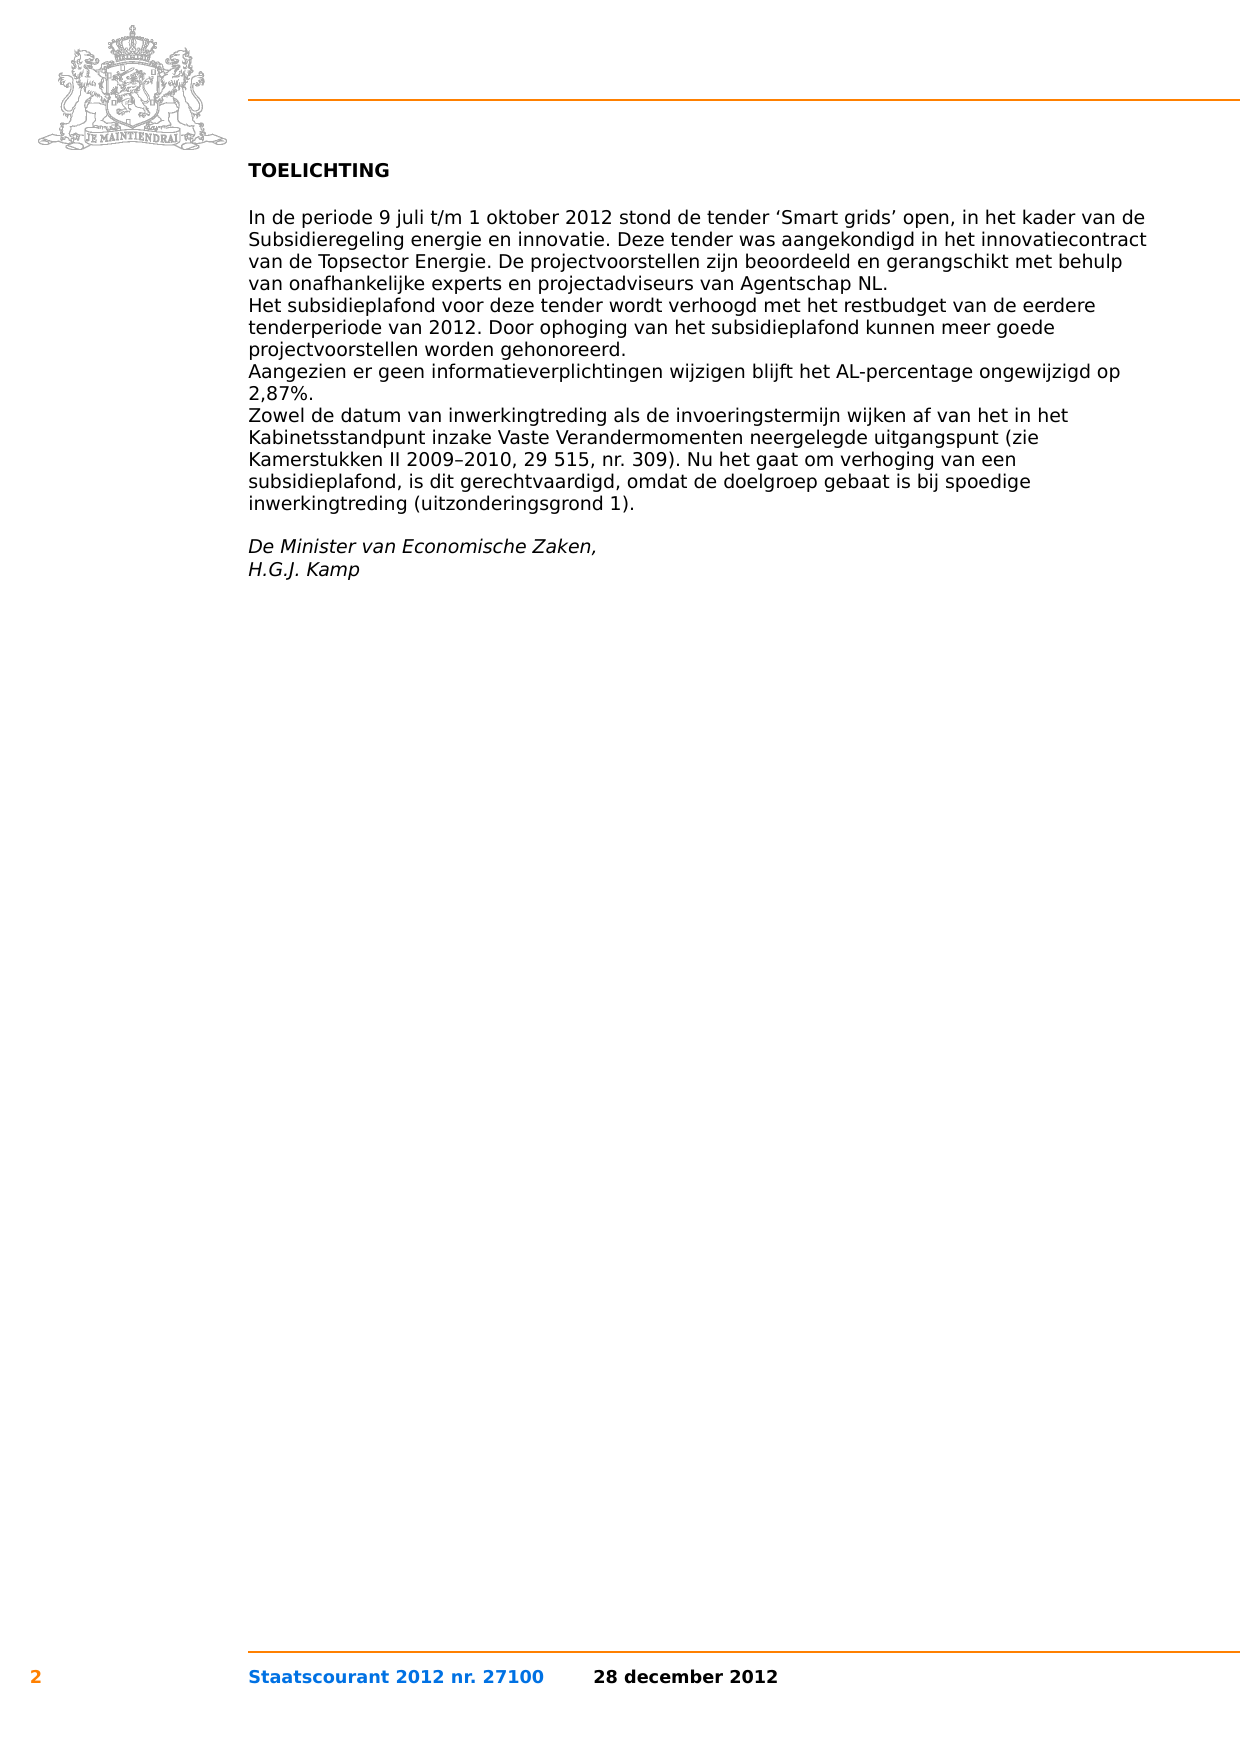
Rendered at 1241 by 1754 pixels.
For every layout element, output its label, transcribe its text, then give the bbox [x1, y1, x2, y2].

picture [38, 25, 227, 150]
text Aangezien er geen informatieverplichtingen wijzigen blijft het AL-percentage ongewijzigd op 2,87%. [248, 361, 1163, 405]
text In de periode 9 juli t/m 1 oktober 2012 stond de tender ‘Smart grids’ open, in het kader van de Subsidieregeling energie en innovatie. Deze tender was aangekondigd in het innovatiecontract van de Topsector Energie. De projectvoorstellen zijn beoordeeld en gerangschikt met behulp van onafhankelijke experts en projectadviseurs van Agentschap NL. [248, 207, 1163, 295]
text Het subsidieplafond voor deze tender wordt verhoogd met het restbudget van de eerdere tenderperiode van 2012. Door ophoging van het subsidieplafond kunnen meer goede projectvoorstellen worden gehonoreerd. [248, 295, 1163, 361]
subtitle TOELICHTING [248, 160, 1163, 182]
text Zowel de datum van inwerkingtreding als de invoeringstermijn wijken af van het in het Kabinetsstandpunt inzake Vaste Verandermomenten neergelegde uitgangspunt (zie Kamerstukken II 2009–2010, 29 515, nr. 309). Nu het gaat om verhoging van een subsidieplafond, is dit gerechtvaardigd, omdat de doelgroep gebaat is bij spoedige inwerkingtreding (uitzonderingsgrond 1). [248, 405, 1163, 514]
text De Minister van Economische Zaken, H.G.J. Kamp [248, 536, 1163, 580]
